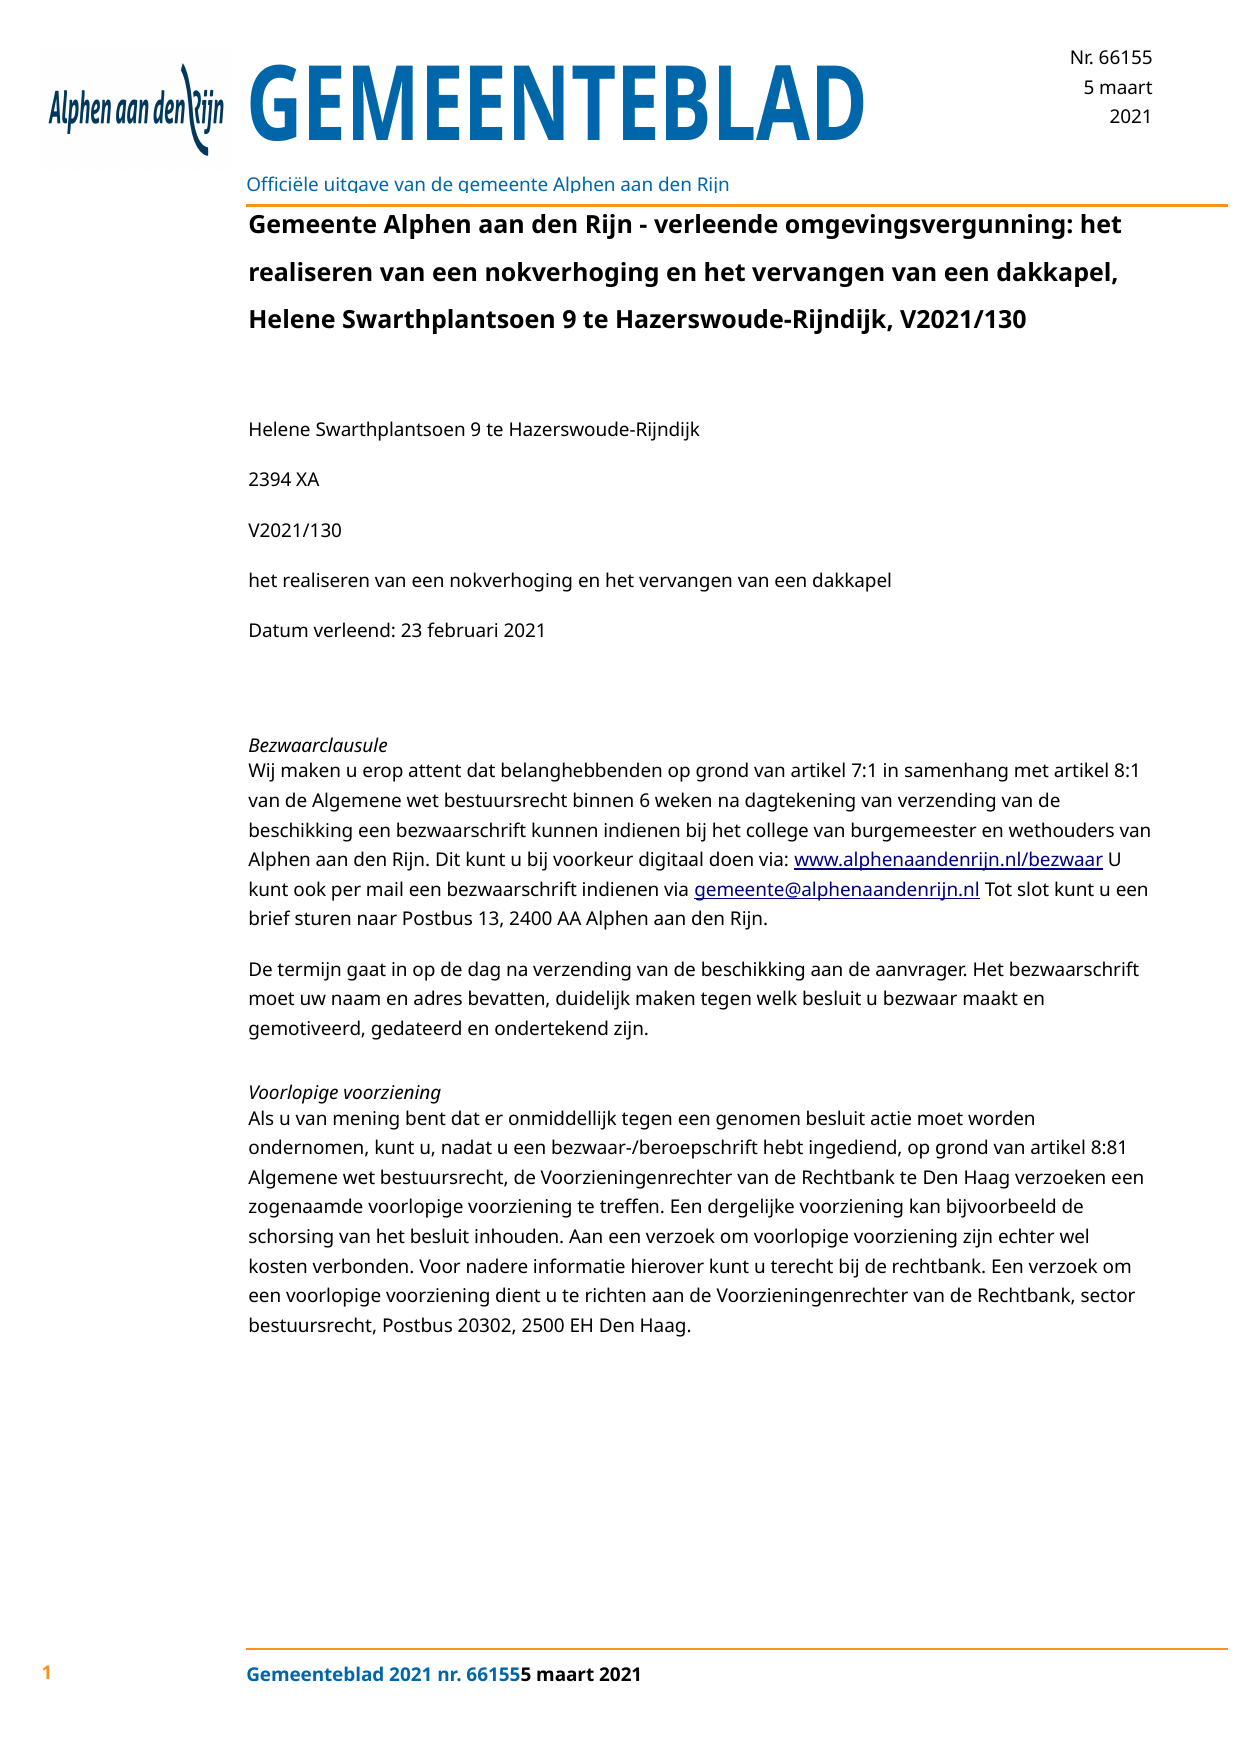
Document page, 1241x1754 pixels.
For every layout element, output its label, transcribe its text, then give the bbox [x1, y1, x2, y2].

text 2394 XA [248, 466, 1152, 492]
text V2021/130 [248, 517, 1152, 542]
text het realiseren van een nokverhoging en het vervangen van een dakkapel [248, 567, 1152, 593]
text Helene Swarthplantsoen 9 te Hazerswoude-Rijndijk [248, 416, 1152, 442]
text Gemeente Alphen aan den Rijn - verleende omgevingsvergunning: het realiseren van een nokverhoging en het vervangen van een dakkapel, Helene Swarthplantsoen 9 te Hazerswoude-Rijndijk, V2021/130 [248, 207, 1152, 336]
picture [41, 47, 231, 172]
text Voorlopige voorziening [248, 1079, 1152, 1105]
text De termijn gaat in op de dag na verzending van de beschikking aan de aanvrager. Het bezwaarschrift moet uw naam en adres bevatten, duidelijk maken tegen welk besluit u bezwaar maakt en gemotiveerd, gedateerd en ondertekend zijn. [248, 956, 1152, 1041]
text Als u van mening bent dat er onmiddellijk tegen een genomen besluit actie moet worden ondernomen, kunt u, nadat u een bezwaar-/beroepschrift hebt ingediend, op grond van artikel 8:81 Algemene wet bestuursrecht, de Voorzieningenrechter van de Rechtbank te Den Haag verzoeken een zogenaamde voorlopige voorziening te treffen. Een dergelijke voorziening kan bijvoorbeeld de schorsing van het besluit inhouden. Aan een verzoek om voorlopige voorziening zijn echter wel kosten verbonden. Voor nadere informatie hierover kunt u terecht bij de rechtbank. Een verzoek om een voorlopige voorziening dient u te richten aan de Voorzieningenrechter van de Rechtbank, sector bestuursrecht, Postbus 20302, 2500 EH Den Haag. [248, 1105, 1152, 1338]
text Bezwaarclausule [248, 732, 1152, 758]
text Datum verleend: 23 februari 2021 [248, 618, 1152, 643]
text Wij maken u erop attent dat belanghebbenden op grond van artikel 7:1 in samenhang met artikel 8:1 van de Algemene wet bestuursrecht binnen 6 weken na dagtekening van verzending van de beschikking een bezwaarschrift kunnen indienen bij het college van burgemeester en wethouders van Alphen aan den Rijn. Dit kunt u bij voorkeur digitaal doen via: www.alphenaandenrijn.nl/bezwaar U kunt ook per mail een bezwaarschrift indienen via gemeente@alphenaandenrijn.nl Tot slot kunt u een brief sturen naar Postbus 13, 2400 AA Alphen aan den Rijn. [248, 758, 1152, 931]
